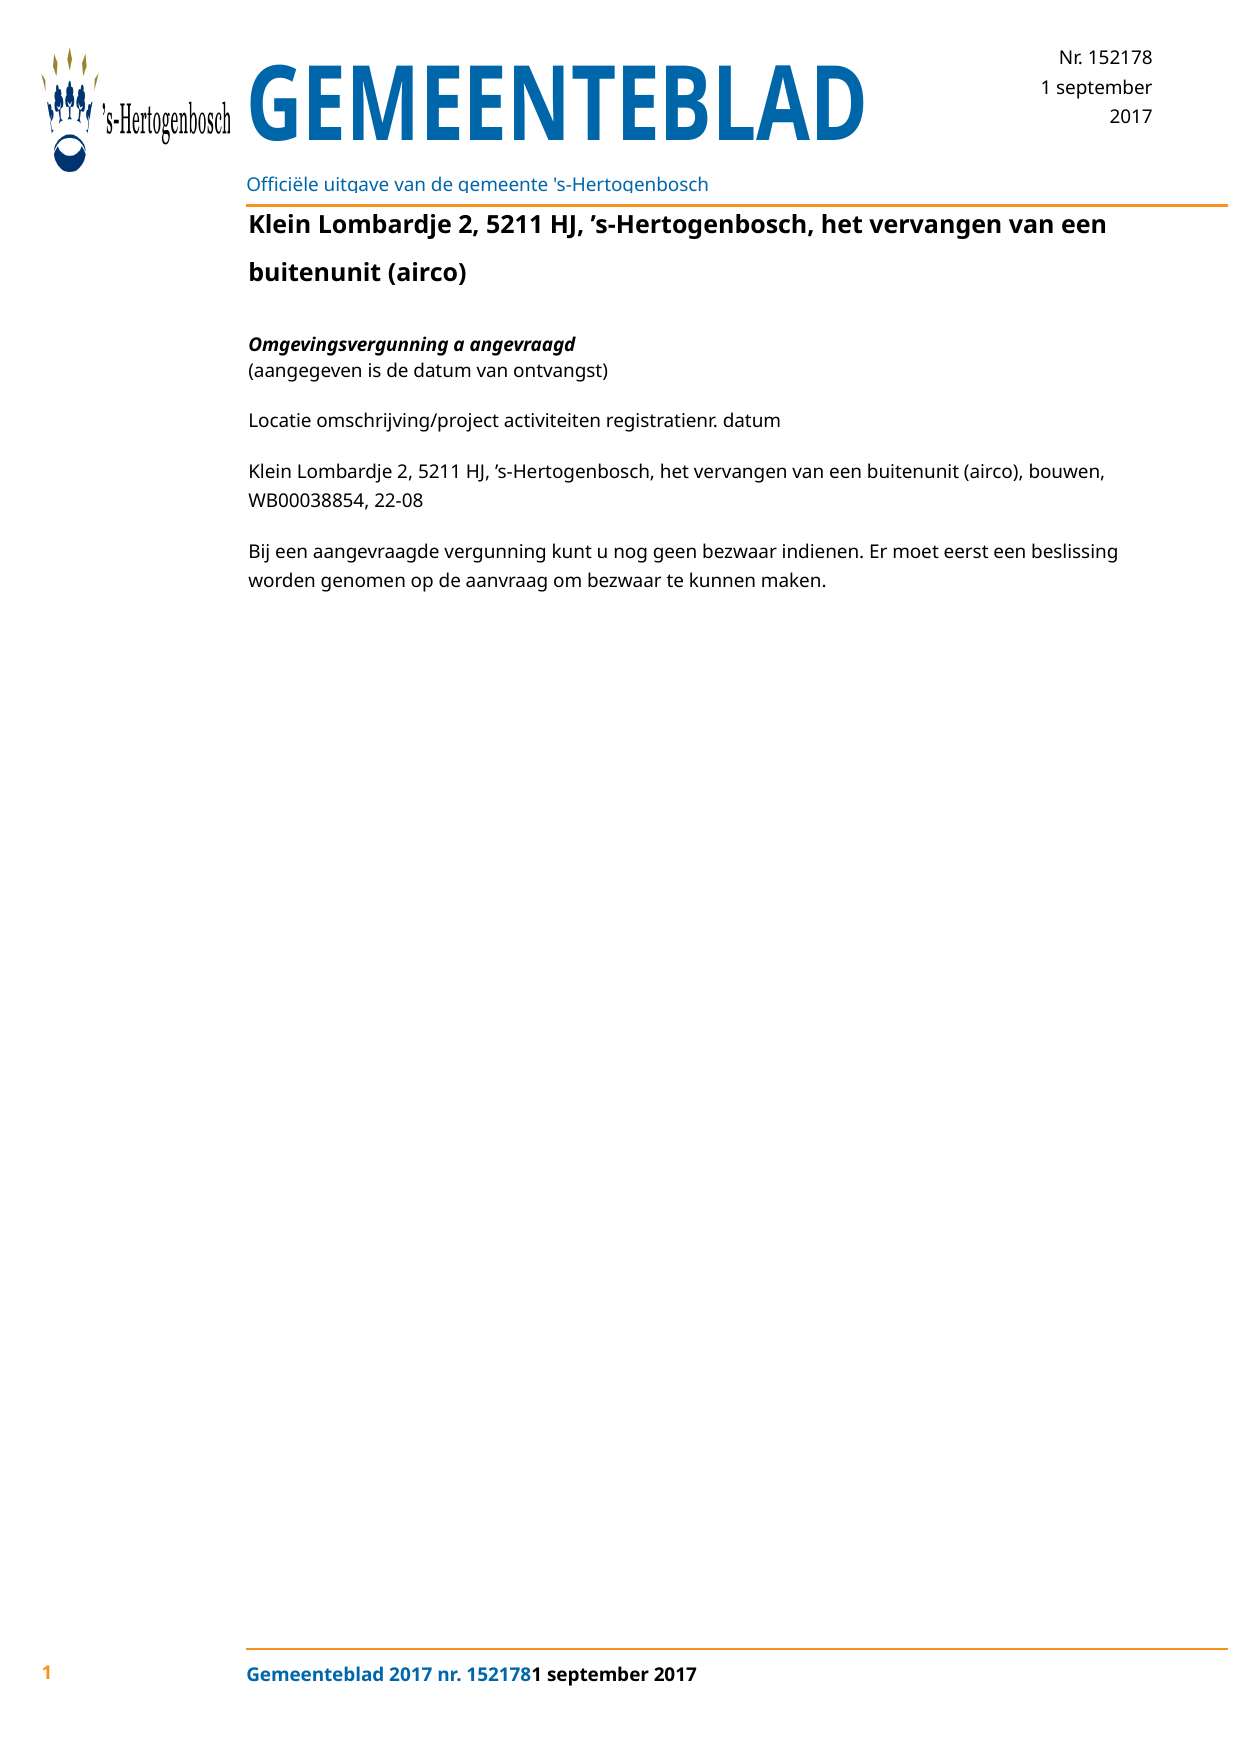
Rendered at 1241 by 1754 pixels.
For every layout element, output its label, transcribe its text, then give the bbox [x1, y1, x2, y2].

text Bij een aangevraagde vergunning kunt u nog geen bezwaar indienen. Er moet eerst een beslissing worden genomen op de aanvraag om bezwaar te kunnen maken. [248, 538, 1152, 593]
text (aangegeven is de datum van ontvangst) [248, 357, 1152, 383]
text Klein Lombardje 2, 5211 HJ, ’s-Hertogenbosch, het vervangen van een buitenunit (airco), bouwen, WB00038854, 22-08 [248, 458, 1152, 513]
picture [41, 47, 231, 172]
text Klein Lombardje 2, 5211 HJ, ’s-Hertogenbosch, het vervangen van een buitenunit (airco) [248, 207, 1152, 288]
text Omgevingsvergunning a angevraagd [248, 331, 1152, 357]
text Locatie omschrijving/project activiteiten registratienr. datum [248, 408, 1152, 433]
